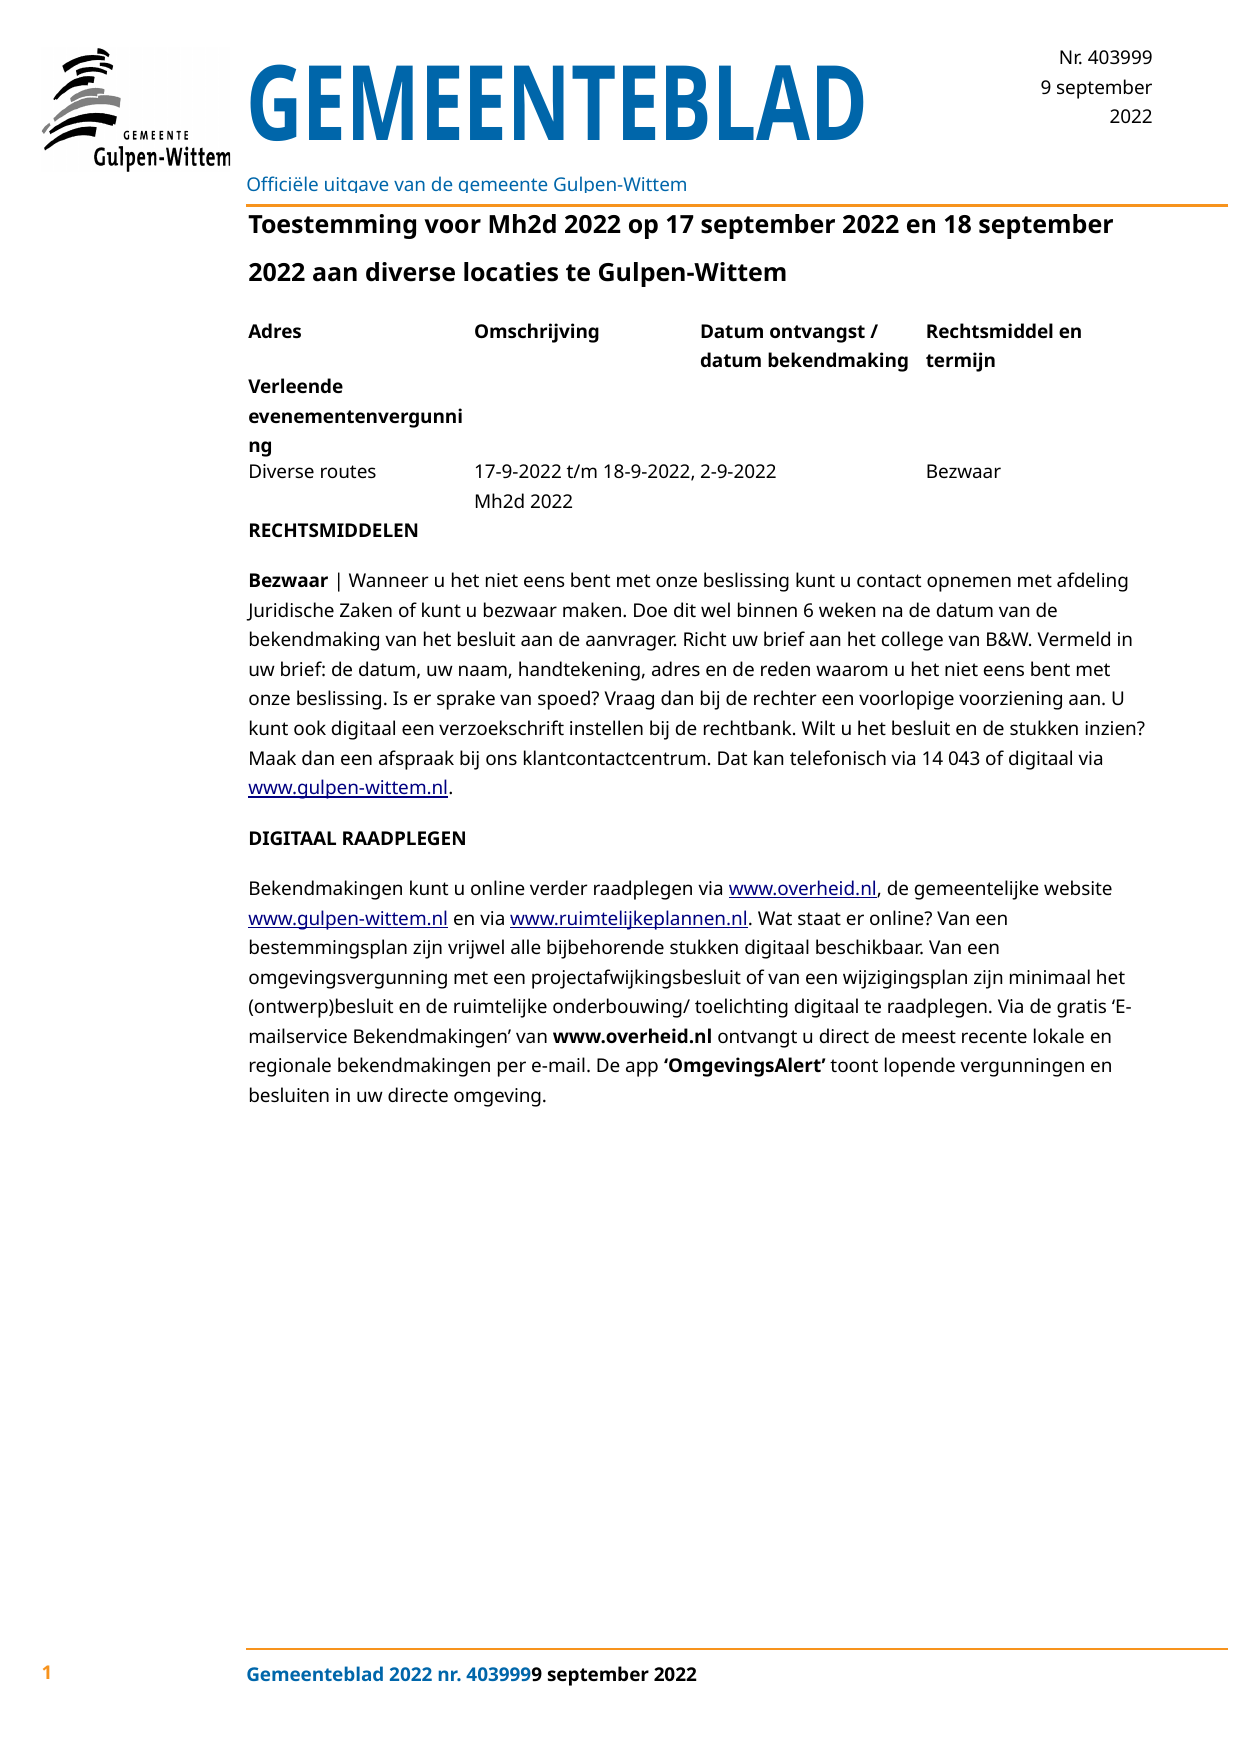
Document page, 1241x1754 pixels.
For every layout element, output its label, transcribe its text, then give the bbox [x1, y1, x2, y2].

text RECHTSMIDDELEN [248, 517, 1152, 542]
table_cell Verleende evenementenvergunning [248, 373, 474, 458]
table_cell [926, 373, 1152, 458]
table_cell 2-9-2022 [700, 458, 926, 513]
table_cell [474, 373, 700, 458]
table_header Datum ontvangst / datum bekendmaking [700, 318, 926, 373]
text Bezwaar | Wanneer u het niet eens bent met onze beslissing kunt u contact opnemen met afdeling Juridische Zaken of kunt u bezwaar maken. Doe dit wel binnen 6 weken na de datum van de bekendmaking van het besluit aan de aanvrager. Richt uw brief aan het college van B&W. Vermeld in uw brief: de datum, uw naam, handtekening, adres en de reden waarom u het niet eens bent met onze beslissing. Is er sprake van spoed? Vraag dan bij de rechter een voorlopige voorziening aan. U kunt ook digitaal een verzoekschrift instellen bij de rechtbank. Wilt u het besluit en de stukken inzien? Maak dan een afspraak bij ons klantcontactcentrum. Dat kan telefonisch via 14 043 of digitaal via www.gulpen-wittem.nl. [248, 567, 1152, 800]
table_header Adres [248, 318, 474, 373]
text DIGITAAL RAADPLEGEN [248, 825, 1152, 850]
text Bekendmakingen kunt u online verder raadplegen via www.overheid.nl, de gemeentelijke website www.gulpen-wittem.nl en via www.ruimtelijkeplannen.nl. Wat staat er online? Van een bestemmingsplan zijn vrijwel alle bijbehorende stukken digitaal beschikbaar. Van een omgevingsvergunning met een projectafwijkingsbesluit of van een wijzigingsplan zijn minimaal het (ontwerp)besluit en de ruimtelijke onderbouwing/ toelichting digitaal te raadplegen. Via de gratis ‘E-mailservice Bekendmakingen’ van www.overheid.nl ontvangt u direct de meest recente lokale en regionale bekendmakingen per e-mail. De app ‘OmgevingsAlert’ toont lopende vergunningen en besluiten in uw directe omgeving. [248, 875, 1152, 1108]
picture [41, 47, 231, 172]
table_cell Diverse routes [248, 458, 474, 513]
text Toestemming voor Mh2d 2022 op 17 september 2022 en 18 september 2022 aan diverse locaties te Gulpen-Wittem [248, 207, 1152, 288]
table_cell Bezwaar [926, 458, 1152, 513]
table_header Omschrijving [474, 318, 700, 373]
table_cell 17-9-2022 t/m 18-9-2022, Mh2d 2022 [474, 458, 700, 513]
table_header Rechtsmiddel en termijn [926, 318, 1152, 373]
table_cell [700, 373, 926, 458]
